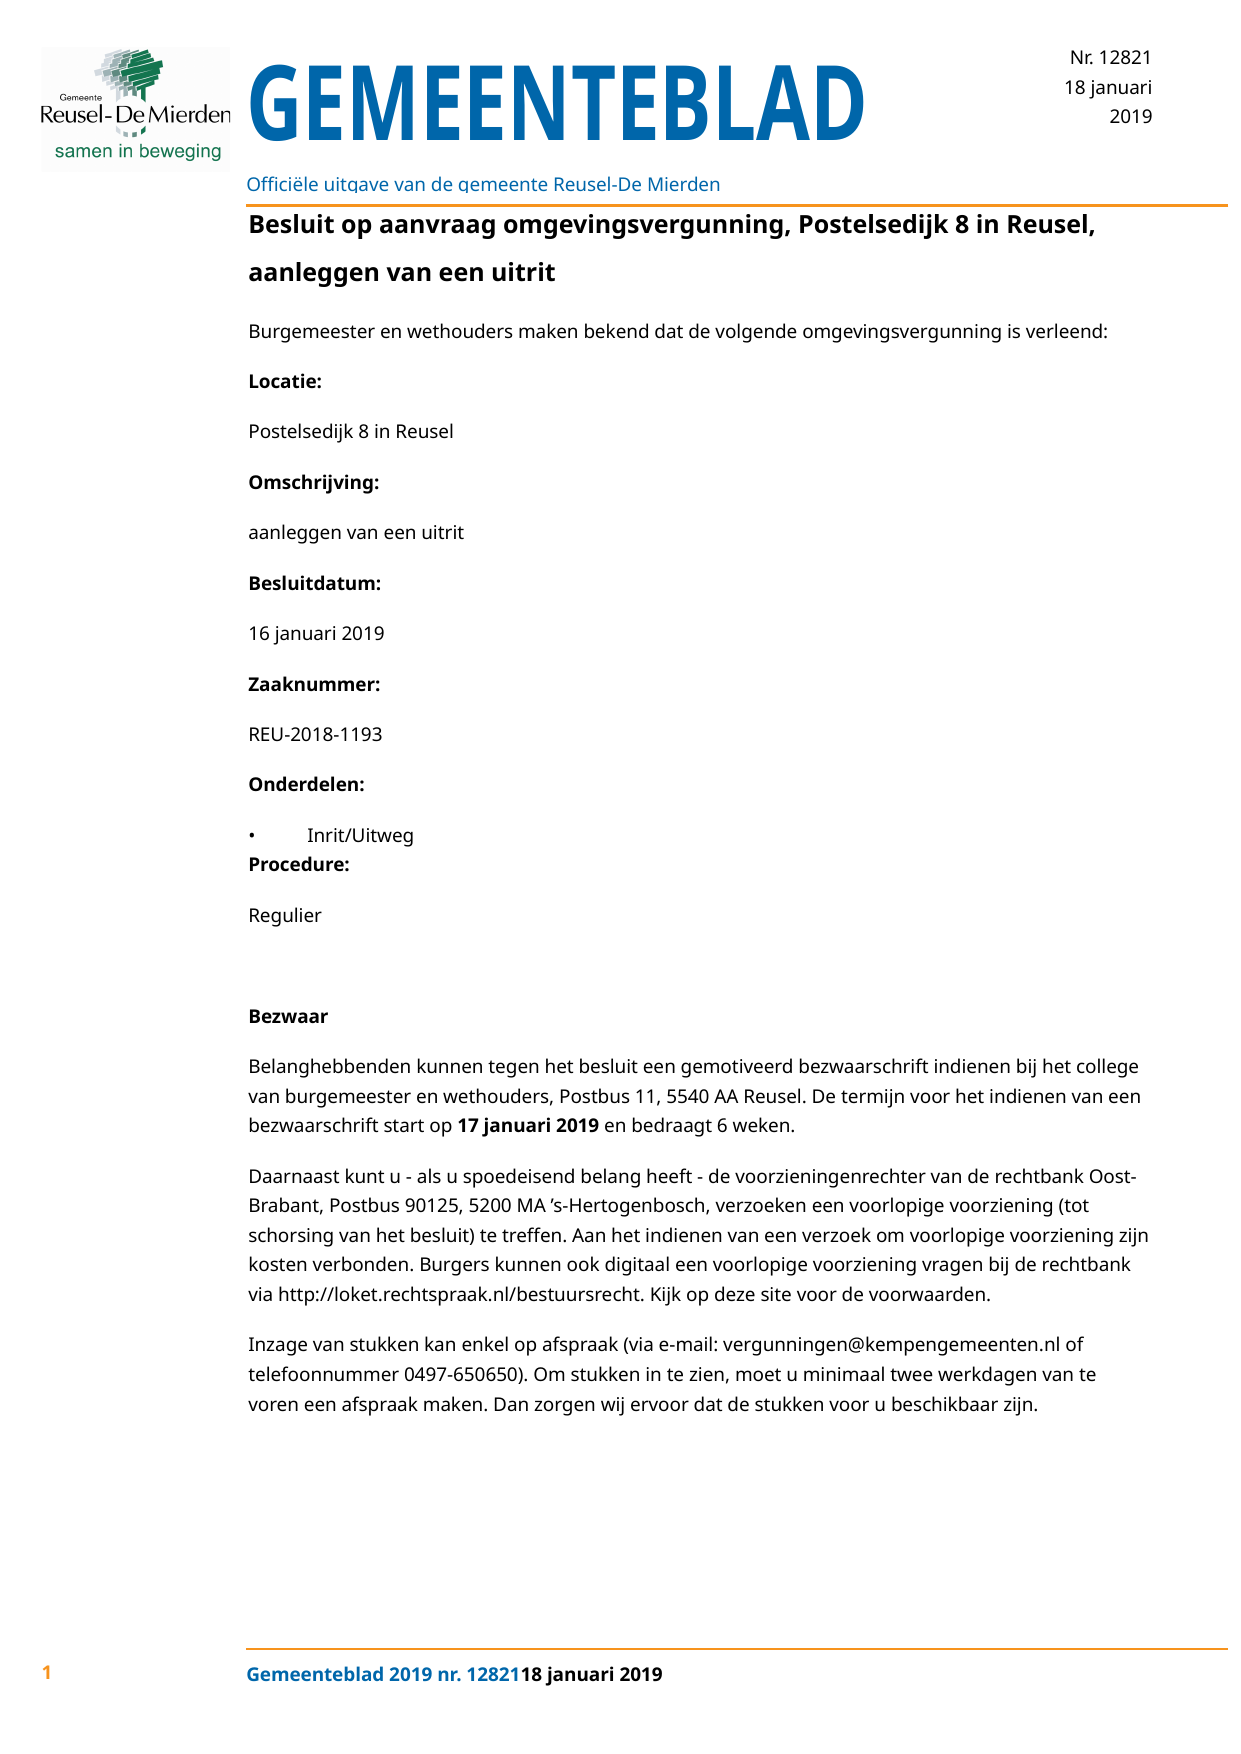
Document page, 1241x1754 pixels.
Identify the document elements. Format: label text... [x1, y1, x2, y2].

text Belanghebbenden kunnen tegen het besluit een gemotiveerd bezwaarschrift indienen bij het college van burgemeester en wethouders, Postbus 11, 5540 AA Reusel. De termijn voor het indienen van een bezwaarschrift start op 17 januari 2019 en bedraagt 6 weken. [248, 1053, 1152, 1138]
text Zaaknummer: [248, 671, 1152, 697]
text Besluit op aanvraag omgevingsvergunning, Postelsedijk 8 in Reusel, aanleggen van een uitrit [248, 207, 1152, 288]
text Regulier [248, 902, 1152, 928]
text Bezwaar [248, 1003, 1152, 1029]
picture [41, 47, 231, 172]
text Burgemeester en wethouders maken bekend dat de volgende omgevingsvergunning is verleend: [248, 318, 1152, 344]
text Locatie: [248, 368, 1152, 394]
text Postelsedijk 8 in Reusel [248, 419, 1152, 444]
text Procedure: [248, 852, 1152, 877]
text REU-2018-1193 [248, 721, 1152, 747]
list Inrit/Uitweg [248, 822, 1152, 848]
text Omschrijving: [248, 469, 1152, 495]
text Inzage van stukken kan enkel op afspraak (via e-mail: vergunningen@kempengemeenten.nl of telefoonnummer 0497-650650). Om stukken in te zien, moet u minimaal twee werkdagen van te voren een afspraak maken. Dan zorgen wij ervoor dat de stukken voor u beschikbaar zijn. [248, 1332, 1152, 1417]
text Daarnaast kunt u - als u spoedeisend belang heeft - de voorzieningenrechter van de rechtbank Oost-Brabant, Postbus 90125, 5200 MA ’s-Hertogenbosch, verzoeken een voorlopige voorziening (tot schorsing van het besluit) te treffen. Aan het indienen van een verzoek om voorlopige voorziening zijn kosten verbonden. Burgers kunnen ook digitaal een voorlopige voorziening vragen bij de rechtbank via http://loket.rechtspraak.nl/bestuursrecht. Kijk op deze site voor de voorwaarden. [248, 1163, 1152, 1307]
text 16 januari 2019 [248, 620, 1152, 646]
text Onderdelen: [248, 772, 1152, 797]
text Besluitdatum: [248, 570, 1152, 596]
text aanleggen van een uitrit [248, 519, 1152, 545]
